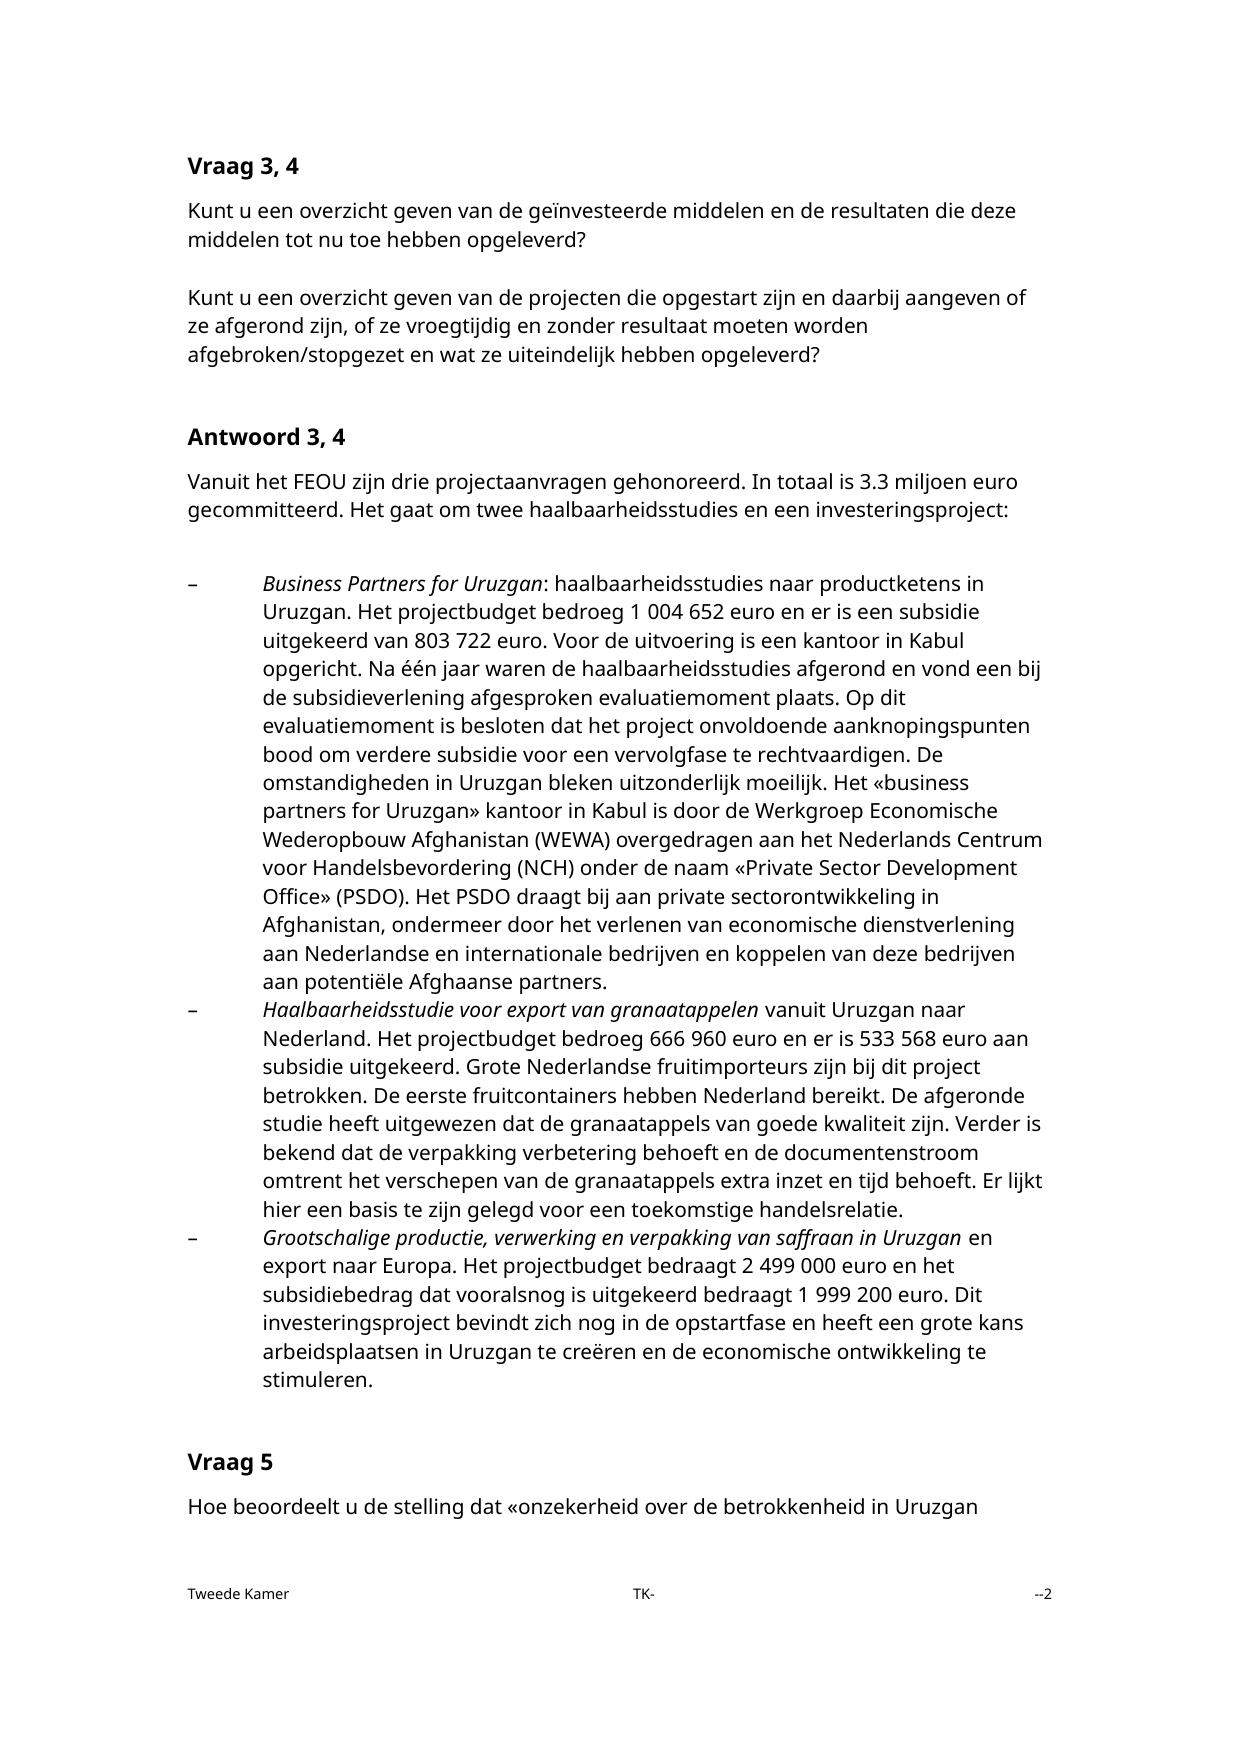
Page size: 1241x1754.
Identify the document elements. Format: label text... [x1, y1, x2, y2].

text Kunt u een overzicht geven van de geïnvesteerde middelen en de resultaten die deze middelen tot nu toe hebben opgeleverd? [187, 196, 1053, 253]
text Vanuit het FEOU zijn drie projectaanvragen gehonoreerd. In totaal is 3.3 miljoen euro gecommitteerd. Het gaat om twee haalbaarheidsstudies en een investeringsproject: [187, 467, 1053, 524]
subtitle Vraag 3, 4 [187, 150, 1053, 181]
subtitle Antwoord 3, 4 [187, 421, 1053, 452]
list Haalbaarheidsstudie voor export van granaatappelen vanuit Uruzgan naar Nederland. Het projectbudget bedroeg 666 960 euro en er is 533 568 euro aan subsidie uitgekeerd. Grote Nederlandse fruitimporteurs zijn bij dit project betrokken. De eerste fruitcontainers hebben Nederland bereikt. De afgeronde studie heeft uitgewezen dat de granaatappels van goede kwaliteit zijn. Verder is bekend dat de verpakking verbetering behoeft en de documentenstroom omtrent het verschepen van de granaatappels extra inzet en tijd behoeft. Er lijkt hier een basis te zijn gelegd voor een toekomstige handelsrelatie. [187, 996, 1053, 1223]
text Kunt u een overzicht geven van de projecten die opgestart zijn en daarbij aangeven of ze afgerond zijn, of ze vroegtijdig en zonder resultaat moeten worden afgebroken/stopgezet en wat ze uiteindelijk hebben opgeleverd? [187, 283, 1053, 368]
text Hoe beoordeelt u de stelling dat «onzekerheid over de betrokkenheid in Uruzgan [187, 1492, 1053, 1521]
subtitle Vraag 5 [187, 1446, 1053, 1477]
list Grootschalige productie, verwerking en verpakking van saffraan in Uruzgan en export naar Europa. Het projectbudget bedraagt 2 499 000 euro en het subsidiebedrag dat vooralsnog is uitgekeerd bedraagt 1 999 200 euro. Dit investeringsproject bevindt zich nog in de opstartfase en heeft een grote kans arbeidsplaatsen in Uruzgan te creëren en de economische ontwikkeling te stimuleren. [187, 1223, 1053, 1394]
list Business Partners for Uruzgan: haalbaarheidsstudies naar productketens in Uruzgan. Het projectbudget bedroeg 1 004 652 euro en er is een subsidie uitgekeerd van 803 722 euro. Voor de uitvoering is een kantoor in Kabul opgericht. Na één jaar waren de haalbaarheidsstudies afgerond en vond een bij de subsidieverlening afgesproken evaluatiemoment plaats. Op dit evaluatiemoment is besloten dat het project onvoldoende aanknopingspunten bood om verdere subsidie voor een vervolgfase te rechtvaardigen. De omstandigheden in Uruzgan bleken uitzonderlijk moeilijk. Het «business partners for Uruzgan» kantoor in Kabul is door de Werkgroep Economische Wederopbouw Afghanistan (WEWA) overgedragen aan het Nederlands Centrum voor Handelsbevordering (NCH) onder de naam «Private Sector Development Office» (PSDO). Het PSDO draagt bij aan private sectorontwikkeling in Afghanistan, ondermeer door het verlenen van economische dienstverlening aan Nederlandse en internationale bedrijven en koppelen van deze bedrijven aan potentiële Afghaanse partners. [187, 569, 1053, 996]
